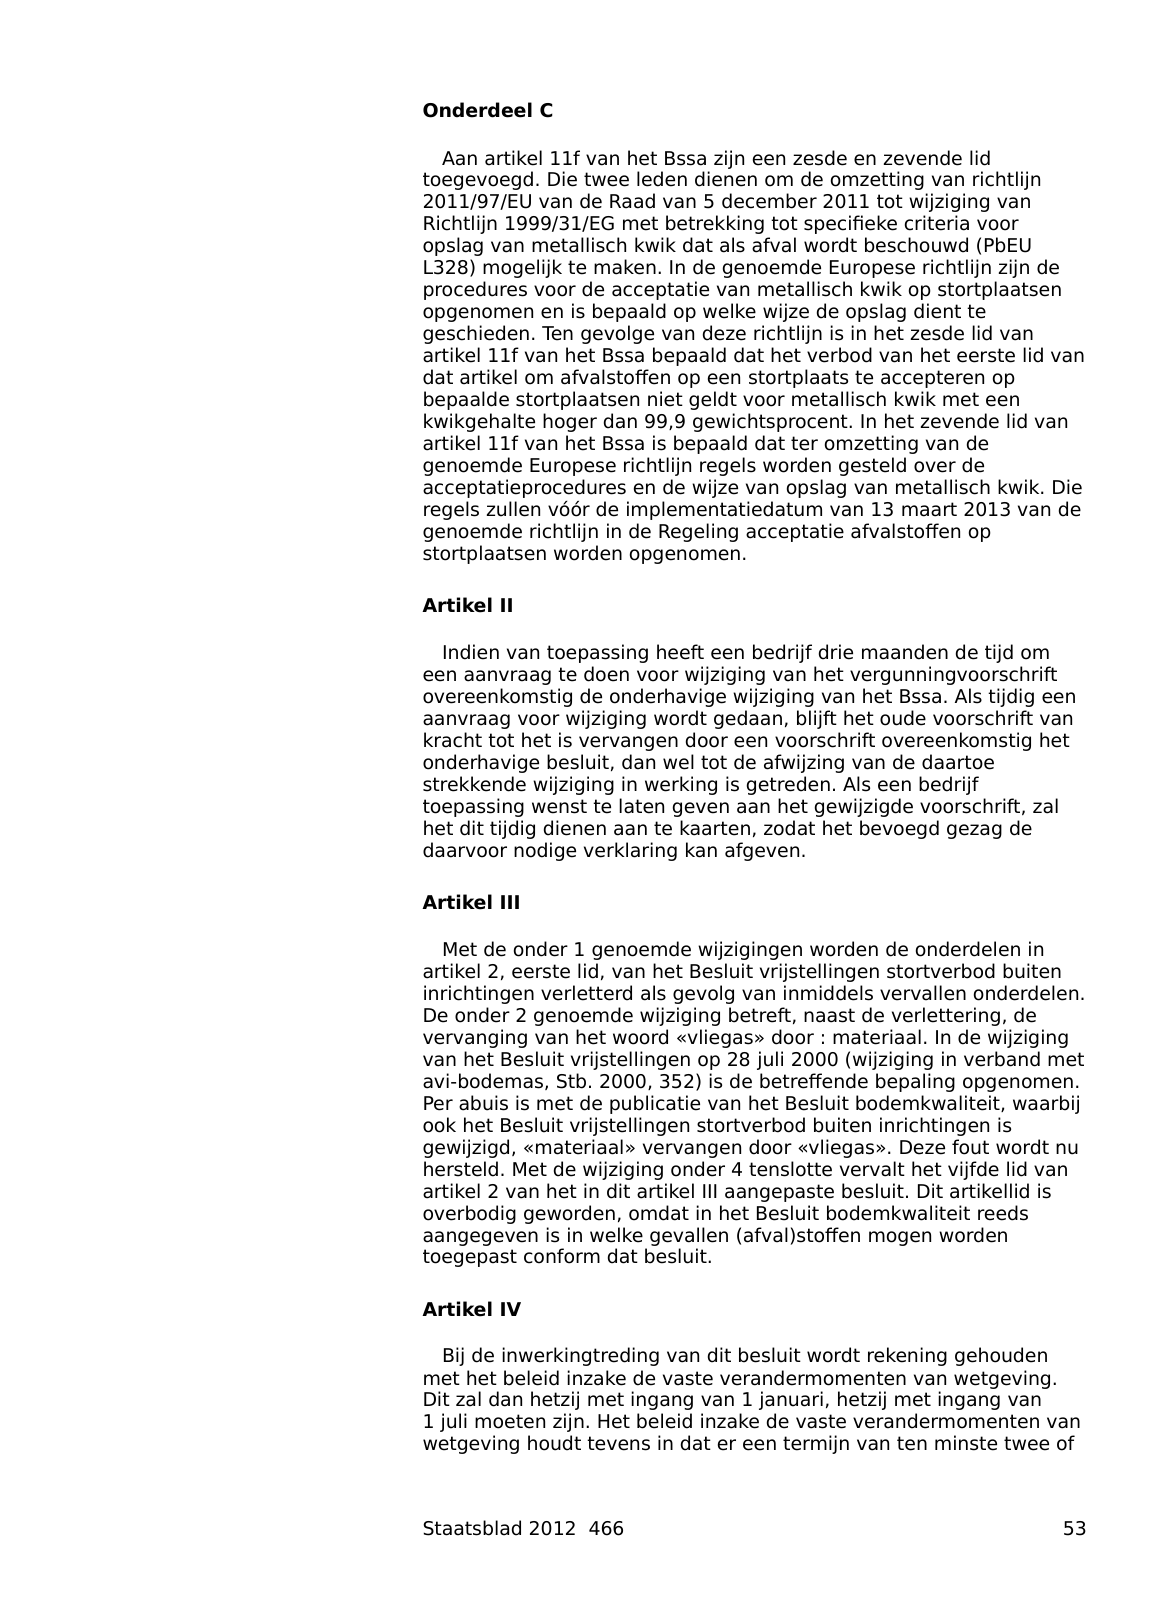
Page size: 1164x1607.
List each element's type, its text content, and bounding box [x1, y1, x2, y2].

text Met de onder 1 genoemde wijzigingen worden de onderdelen in artikel 2, eerste lid, van het Besluit vrijstellingen stortverbod buiten inrichtingen verletterd als gevolg van inmiddels vervallen onderdelen. De onder 2 genoemde wijziging betreft, naast de verlettering, de vervanging van het woord «vliegas» door : materiaal. In de wijziging van het Besluit vrijstellingen op 28 juli 2000 (wijziging in verband met avi-bodemas, Stb. 2000, 352) is de betreffende bepaling opgenomen. Per abuis is met de publicatie van het Besluit bodemkwaliteit, waarbij ook het Besluit vrijstellingen stortverbod buiten inrichtingen is gewijzigd, «materiaal» vervangen door «vliegas». Deze fout wordt nu hersteld. Met de wijziging onder 4 tenslotte vervalt het vijfde lid van artikel 2 van het in dit artikel III aangepaste besluit. Dit artikellid is overbodig geworden, omdat in het Besluit bodemkwaliteit reeds aangegeven is in welke gevallen (afval)stoffen mogen worden toegepast conform dat besluit. [422, 939, 1087, 1268]
subtitle Onderdeel C [422, 100, 1087, 122]
text Bij de inwerkingtreding van dit besluit wordt rekening gehouden met het beleid inzake de vaste verandermomenten van wetgeving. Dit zal dan hetzij met ingang van 1 januari, hetzij met ingang van 1 juli moeten zijn. Het beleid inzake de vaste verandermomenten van wetgeving houdt tevens in dat er een termijn van ten minste twee of [422, 1345, 1087, 1455]
subtitle Artikel II [422, 595, 1087, 617]
text Aan artikel 11f van het Bssa zijn een zesde en zevende lid toegevoegd. Die twee leden dienen om de omzetting van richtlijn 2011/97/EU van de Raad van 5 december 2011 tot wijziging van Richtlijn 1999/31/EG met betrekking tot specifieke criteria voor opslag van metallisch kwik dat als afval wordt beschouwd (PbEU L328) mogelijk te maken. In de genoemde Europese richtlijn zijn de procedures voor de acceptatie van metallisch kwik op stortplaatsen opgenomen en is bepaald op welke wijze de opslag dient te geschieden. Ten gevolge van deze richtlijn is in het zesde lid van artikel 11f van het Bssa bepaald dat het verbod van het eerste lid van dat artikel om afvalstoffen op een stortplaats te accepteren op bepaalde stortplaatsen niet geldt voor metallisch kwik met een kwikgehalte hoger dan 99,9 gewichtsprocent. In het zevende lid van artikel 11f van het Bssa is bepaald dat ter omzetting van de genoemde Europese richtlijn regels worden gesteld over de acceptatieprocedures en de wijze van opslag van metallisch kwik. Die regels zullen vóór de implementatiedatum van 13 maart 2013 van de genoemde richtlijn in de Regeling acceptatie afvalstoffen op stortplaatsen worden opgenomen. [422, 147, 1087, 565]
subtitle Artikel IV [422, 1298, 1087, 1320]
subtitle Artikel III [422, 892, 1087, 914]
text Indien van toepassing heeft een bedrijf drie maanden de tijd om een aanvraag te doen voor wijziging van het vergunningvoorschrift overeenkomstig de onderhavige wijziging van het Bssa. Als tijdig een aanvraag voor wijziging wordt gedaan, blijft het oude voorschrift van kracht tot het is vervangen door een voorschrift overeenkomstig het onderhavige besluit, dan wel tot de afwijzing van de daartoe strekkende wijziging in werking is getreden. Als een bedrijf toepassing wenst te laten geven aan het gewijzigde voorschrift, zal het dit tijdig dienen aan te kaarten, zodat het bevoegd gezag de daarvoor nodige verklaring kan afgeven. [422, 642, 1087, 862]
